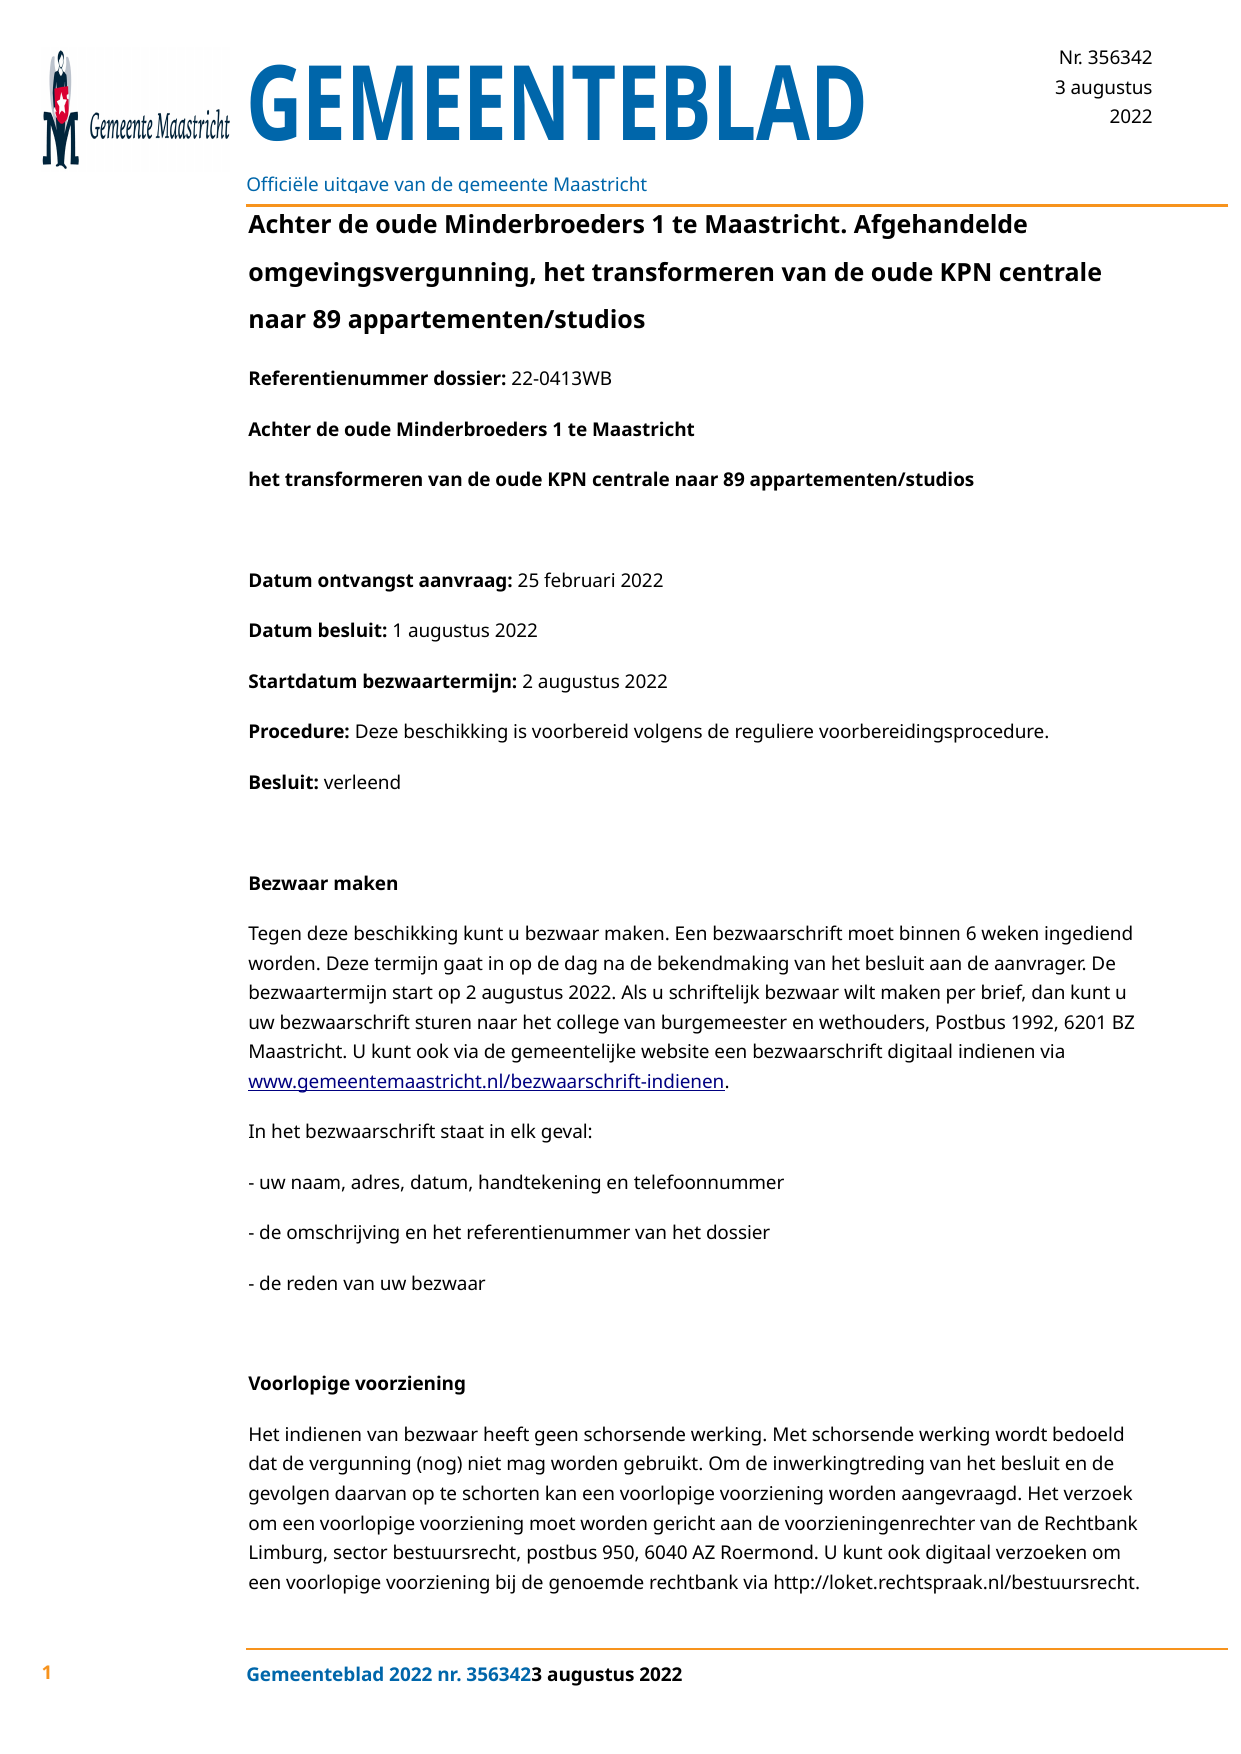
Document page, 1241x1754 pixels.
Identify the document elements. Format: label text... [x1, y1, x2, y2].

text het transformeren van de oude KPN centrale naar 89 appartementen/studios [248, 466, 1152, 492]
text - de reden van uw bezwaar [248, 1270, 1152, 1295]
text In het bezwaarschrift staat in elk geval: [248, 1118, 1152, 1144]
text Voorlopige voorziening [248, 1371, 1152, 1396]
text Besluit: verleend [248, 769, 1152, 794]
text Datum besluit: 1 augustus 2022 [248, 618, 1152, 643]
text Bezwaar maken [248, 870, 1152, 895]
text Startdatum bezwaartermijn: 2 augustus 2022 [248, 668, 1152, 694]
text Referentienummer dossier: 22-0413WB [248, 366, 1152, 391]
text - de omschrijving en het referentienummer van het dossier [248, 1219, 1152, 1245]
text - uw naam, adres, datum, handtekening en telefoonnummer [248, 1169, 1152, 1194]
text Tegen deze beschikking kunt u bezwaar maken. Een bezwaarschrift moet binnen 6 weken ingediend worden. Deze termijn gaat in op de dag na de bekendmaking van het besluit aan de aanvrager. De bezwaartermijn start op 2 augustus 2022. Als u schriftelijk bezwaar wilt maken per brief, dan kunt u uw bezwaarschrift sturen naar het college van burgemeester en wethouders, Postbus 1992, 6201 BZ Maastricht. U kunt ook via de gemeentelijke website een bezwaarschrift digitaal indienen via www.gemeentemaastricht.nl/bezwaarschrift-indienen. [248, 920, 1152, 1094]
text Het indienen van bezwaar heeft geen schorsende werking. Met schorsende werking wordt bedoeld dat de vergunning (nog) niet mag worden gebruikt. Om de inwerkingtreding van het besluit en de gevolgen daarvan op te schorten kan een voorlopige voorziening worden aangevraagd. Het verzoek om een voorlopige voorziening moet worden gericht aan de voorzieningenrechter van de Rechtbank Limburg, sector bestuursrecht, postbus 950, 6040 AZ Roermond. U kunt ook digitaal verzoeken om een voorlopige voorziening bij de genoemde rechtbank via http://loket.rechtspraak.nl/bestuursrecht. [248, 1421, 1152, 1594]
picture [41, 47, 231, 172]
text Achter de oude Minderbroeders 1 te Maastricht [248, 416, 1152, 442]
text Procedure: Deze beschikking is voorbereid volgens de reguliere voorbereidingsprocedure. [248, 718, 1152, 744]
text Datum ontvangst aanvraag: 25 februari 2022 [248, 567, 1152, 593]
text Achter de oude Minderbroeders 1 te Maastricht. Afgehandelde omgevingsvergunning, het transformeren van de oude KPN centrale naar 89 appartementen/studios [248, 207, 1152, 336]
